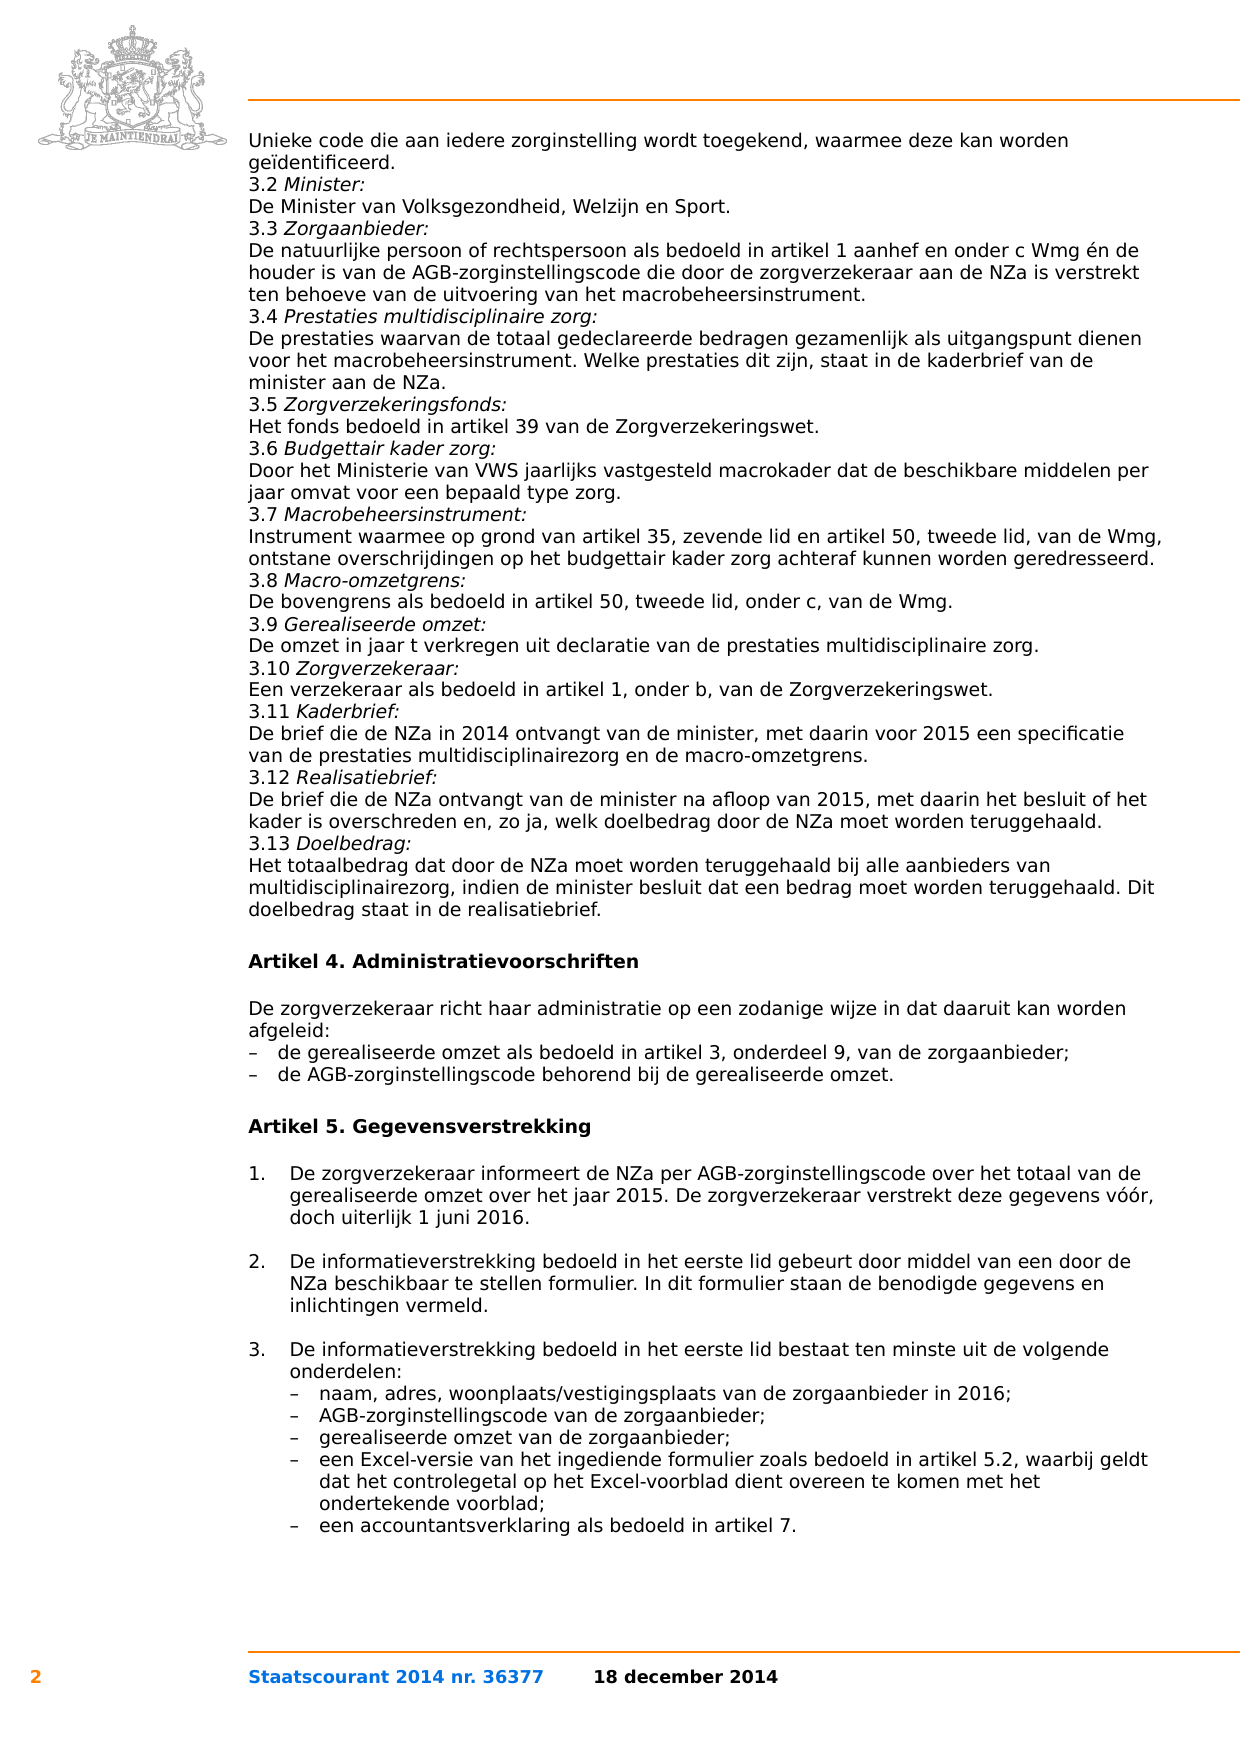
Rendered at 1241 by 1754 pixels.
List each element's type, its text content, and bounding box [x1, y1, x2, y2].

text 3.13 Doelbedrag: [248, 833, 1163, 855]
text Een verzekeraar als bedoeld in artikel 1, onder b, van de Zorgverzekeringswet. [248, 679, 1163, 701]
picture [38, 25, 227, 150]
text – de gerealiseerde omzet als bedoeld in artikel 3, onderdeel 9, van de zorgaanbieder; [248, 1042, 1163, 1064]
text 3.9 Gerealiseerde omzet: [248, 613, 1163, 635]
text – naam, adres, woonplaats/vestigingsplaats van de zorgaanbieder in 2016; [289, 1383, 1163, 1404]
text – een Excel-versie van het ingediende formulier zoals bedoeld in artikel 5.2, waarbij geldt dat het controlegetal op het Excel-voorblad dient overeen te komen met het ondertekende voorblad; [289, 1448, 1163, 1514]
text 3.3 Zorgaanbieder: [248, 218, 1163, 240]
text 3.10 Zorgverzekeraar: [248, 657, 1163, 679]
text De zorgverzekeraar richt haar administratie op een zodanige wijze in dat daaruit kan worden afgeleid: [248, 998, 1163, 1042]
text 3.12 Realisatiebrief: [248, 767, 1163, 789]
text 3.8 Macro-omzetgrens: [248, 569, 1163, 591]
text Het fonds bedoeld in artikel 39 van de Zorgverzekeringswet. [248, 416, 1163, 438]
text 3.5 Zorgverzekeringsfonds: [248, 394, 1163, 416]
subtitle Artikel 4. Administratievoorschriften [248, 951, 1163, 973]
text De omzet in jaar t verkregen uit declaratie van de prestaties multidisciplinaire zorg. [248, 635, 1163, 657]
text Door het Ministerie van VWS jaarlijks vastgesteld macrokader dat de beschikbare middelen per jaar omvat voor een bepaald type zorg. [248, 459, 1163, 503]
text – gerealiseerde omzet van de zorgaanbieder; [289, 1427, 1163, 1448]
text 3.11 Kaderbrief: [248, 701, 1163, 723]
text De brief die de NZa in 2014 ontvangt van de minister, met daarin voor 2015 een specificatie van de prestaties multidisciplinairezorg en de macro-omzetgrens. [248, 723, 1163, 767]
text – de AGB-zorginstellingscode behorend bij de gerealiseerde omzet. [248, 1064, 1163, 1086]
text De natuurlijke persoon of rechtspersoon als bedoeld in artikel 1 aanhef en onder c Wmg én de houder is van de AGB-zorginstellingscode die door de zorgverzekeraar aan de NZa is verstrekt ten behoeve van de uitvoering van het macrobeheersinstrument. [248, 240, 1163, 306]
text 3.7 Macrobeheersinstrument: [248, 503, 1163, 526]
text 3.2 Minister: [248, 174, 1163, 196]
text Unieke code die aan iedere zorginstelling wordt toegekend, waarmee deze kan worden geïdentificeerd. [248, 130, 1163, 174]
text 1. De zorgverzekeraar informeert de NZa per AGB-zorginstellingscode over het totaal van de gerealiseerde omzet over het jaar 2015. De zorgverzekeraar verstrekt deze gegevens vóór, doch uiterlijk 1 juni 2016. [248, 1163, 1163, 1229]
text De bovengrens als bedoeld in artikel 50, tweede lid, onder c, van de Wmg. [248, 591, 1163, 613]
text 3.4 Prestaties multidisciplinaire zorg: [248, 306, 1163, 328]
text – AGB-zorginstellingscode van de zorgaanbieder; [289, 1404, 1163, 1427]
text – een accountantsverklaring als bedoeld in artikel 7. [289, 1514, 1163, 1536]
text De brief die de NZa ontvangt van de minister na afloop van 2015, met daarin het besluit of het kader is overschreden en, zo ja, welk doelbedrag door de NZa moet worden teruggehaald. [248, 789, 1163, 833]
text De Minister van Volksgezondheid, Welzijn en Sport. [248, 196, 1163, 218]
text 3.6 Budgettair kader zorg: [248, 438, 1163, 459]
text 2. De informatieverstrekking bedoeld in het eerste lid gebeurt door middel van een door de NZa beschikbaar te stellen formulier. In dit formulier staan de benodigde gegevens en inlichtingen vermeld. [248, 1251, 1163, 1317]
text Het totaalbedrag dat door de NZa moet worden teruggehaald bij alle aanbieders van multidisciplinairezorg, indien de minister besluit dat een bedrag moet worden teruggehaald. Dit doelbedrag staat in de realisatiebrief. [248, 855, 1163, 921]
text De prestaties waarvan de totaal gedeclareerde bedragen gezamenlijk als uitgangspunt dienen voor het macrobeheersinstrument. Welke prestaties dit zijn, staat in de kaderbrief van de minister aan de NZa. [248, 328, 1163, 394]
text Instrument waarmee op grond van artikel 35, zevende lid en artikel 50, tweede lid, van de Wmg, ontstane overschrijdingen op het budgettair kader zorg achteraf kunnen worden geredresseerd. [248, 526, 1163, 569]
text 3. De informatieverstrekking bedoeld in het eerste lid bestaat ten minste uit de volgende onderdelen: [248, 1339, 1163, 1383]
subtitle Artikel 5. Gegevensverstrekking [248, 1116, 1163, 1138]
